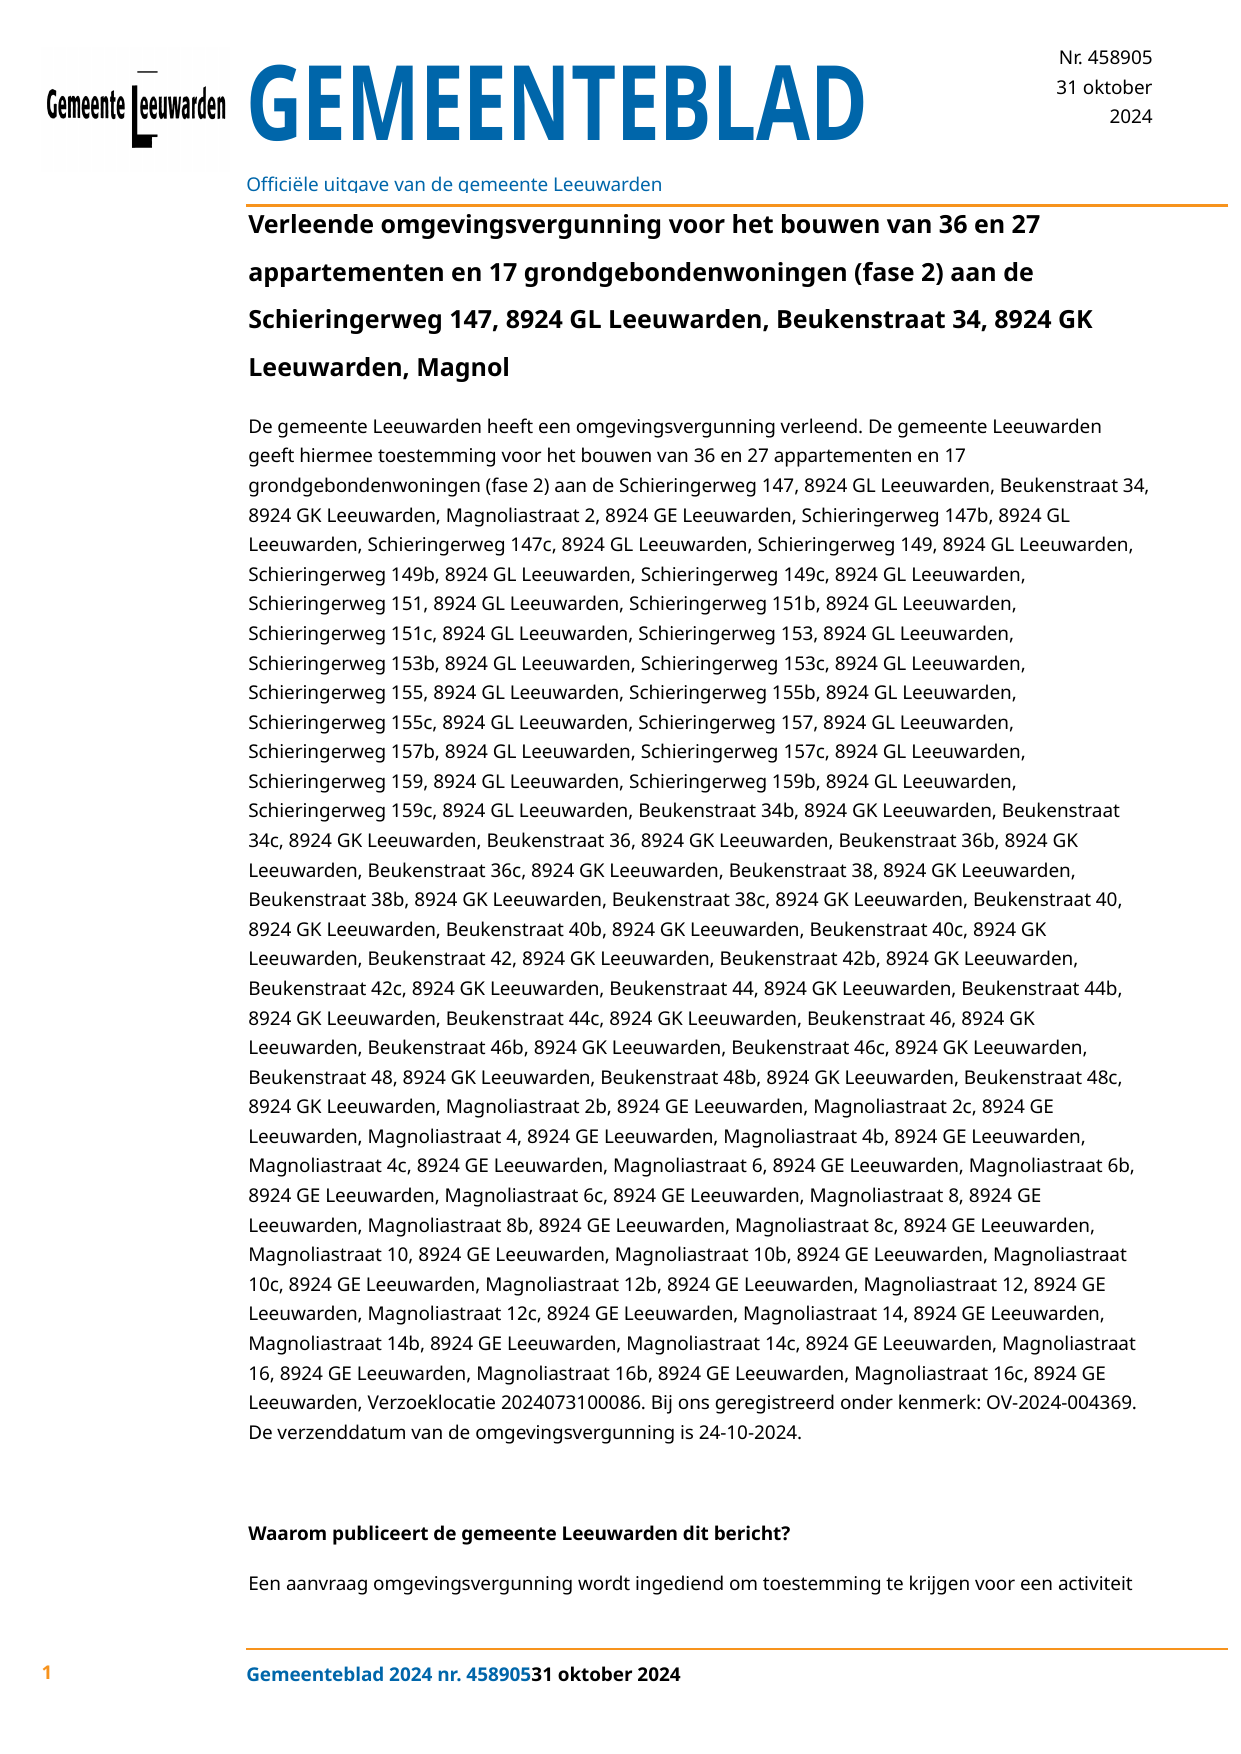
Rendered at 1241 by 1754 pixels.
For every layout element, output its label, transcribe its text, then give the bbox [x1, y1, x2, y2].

text De gemeente Leeuwarden heeft een omgevingsvergunning verleend. De gemeente Leeuwarden geeft hiermee toestemming voor het bouwen van 36 en 27 appartementen en 17 grondgebondenwoningen (fase 2) aan de Schieringerweg 147, 8924 GL Leeuwarden, Beukenstraat 34, 8924 GK Leeuwarden, Magnoliastraat 2, 8924 GE Leeuwarden, Schieringerweg 147b, 8924 GL Leeuwarden, Schieringerweg 147c, 8924 GL Leeuwarden, Schieringerweg 149, 8924 GL Leeuwarden, Schieringerweg 149b, 8924 GL Leeuwarden, Schieringerweg 149c, 8924 GL Leeuwarden, Schieringerweg 151, 8924 GL Leeuwarden, Schieringerweg 151b, 8924 GL Leeuwarden, Schieringerweg 151c, 8924 GL Leeuwarden, Schieringerweg 153, 8924 GL Leeuwarden, Schieringerweg 153b, 8924 GL Leeuwarden, Schieringerweg 153c, 8924 GL Leeuwarden, Schieringerweg 155, 8924 GL Leeuwarden, Schieringerweg 155b, 8924 GL Leeuwarden, Schieringerweg 155c, 8924 GL Leeuwarden, Schieringerweg 157, 8924 GL Leeuwarden, Schieringerweg 157b, 8924 GL Leeuwarden, Schieringerweg 157c, 8924 GL Leeuwarden, Schieringerweg 159, 8924 GL Leeuwarden, Schieringerweg 159b, 8924 GL Leeuwarden, Schieringerweg 159c, 8924 GL Leeuwarden, Beukenstraat 34b, 8924 GK Leeuwarden, Beukenstraat 34c, 8924 GK Leeuwarden, Beukenstraat 36, 8924 GK Leeuwarden, Beukenstraat 36b, 8924 GK Leeuwarden, Beukenstraat 36c, 8924 GK Leeuwarden, Beukenstraat 38, 8924 GK Leeuwarden, Beukenstraat 38b, 8924 GK Leeuwarden, Beukenstraat 38c, 8924 GK Leeuwarden, Beukenstraat 40, 8924 GK Leeuwarden, Beukenstraat 40b, 8924 GK Leeuwarden, Beukenstraat 40c, 8924 GK Leeuwarden, Beukenstraat 42, 8924 GK Leeuwarden, Beukenstraat 42b, 8924 GK Leeuwarden, Beukenstraat 42c, 8924 GK Leeuwarden, Beukenstraat 44, 8924 GK Leeuwarden, Beukenstraat 44b, 8924 GK Leeuwarden, Beukenstraat 44c, 8924 GK Leeuwarden, Beukenstraat 46, 8924 GK Leeuwarden, Beukenstraat 46b, 8924 GK Leeuwarden, Beukenstraat 46c, 8924 GK Leeuwarden, Beukenstraat 48, 8924 GK Leeuwarden, Beukenstraat 48b, 8924 GK Leeuwarden, Beukenstraat 48c, 8924 GK Leeuwarden, Magnoliastraat 2b, 8924 GE Leeuwarden, Magnoliastraat 2c, 8924 GE Leeuwarden, Magnoliastraat 4, 8924 GE Leeuwarden, Magnoliastraat 4b, 8924 GE Leeuwarden, Magnoliastraat 4c, 8924 GE Leeuwarden, Magnoliastraat 6, 8924 GE Leeuwarden, Magnoliastraat 6b, 8924 GE Leeuwarden, Magnoliastraat 6c, 8924 GE Leeuwarden, Magnoliastraat 8, 8924 GE Leeuwarden, Magnoliastraat 8b, 8924 GE Leeuwarden, Magnoliastraat 8c, 8924 GE Leeuwarden, Magnoliastraat 10, 8924 GE Leeuwarden, Magnoliastraat 10b, 8924 GE Leeuwarden, Magnoliastraat 10c, 8924 GE Leeuwarden, Magnoliastraat 12b, 8924 GE Leeuwarden, Magnoliastraat 12, 8924 GE Leeuwarden, Magnoliastraat 12c, 8924 GE Leeuwarden, Magnoliastraat 14, 8924 GE Leeuwarden, Magnoliastraat 14b, 8924 GE Leeuwarden, Magnoliastraat 14c, 8924 GE Leeuwarden, Magnoliastraat 16, 8924 GE Leeuwarden, Magnoliastraat 16b, 8924 GE Leeuwarden, Magnoliastraat 16c, 8924 GE Leeuwarden, Verzoeklocatie 2024073100086. Bij ons geregistreerd onder kenmerk: OV-2024-004369. De verzenddatum van de omgevingsvergunning is 24-10-2024. [248, 413, 1152, 1445]
text Een aanvraag omgevingsvergunning wordt ingediend om toestemming te krijgen voor een activiteit [248, 1570, 1152, 1596]
picture [41, 47, 231, 172]
text Verleende omgevingsvergunning voor het bouwen van 36 en 27 appartementen en 17 grondgebondenwoningen (fase 2) aan de Schieringerweg 147, 8924 GL Leeuwarden, Beukenstraat 34, 8924 GK Leeuwarden, Magnol [248, 207, 1152, 384]
text Waarom publiceert de gemeente Leeuwarden dit bericht? [248, 1520, 1152, 1546]
